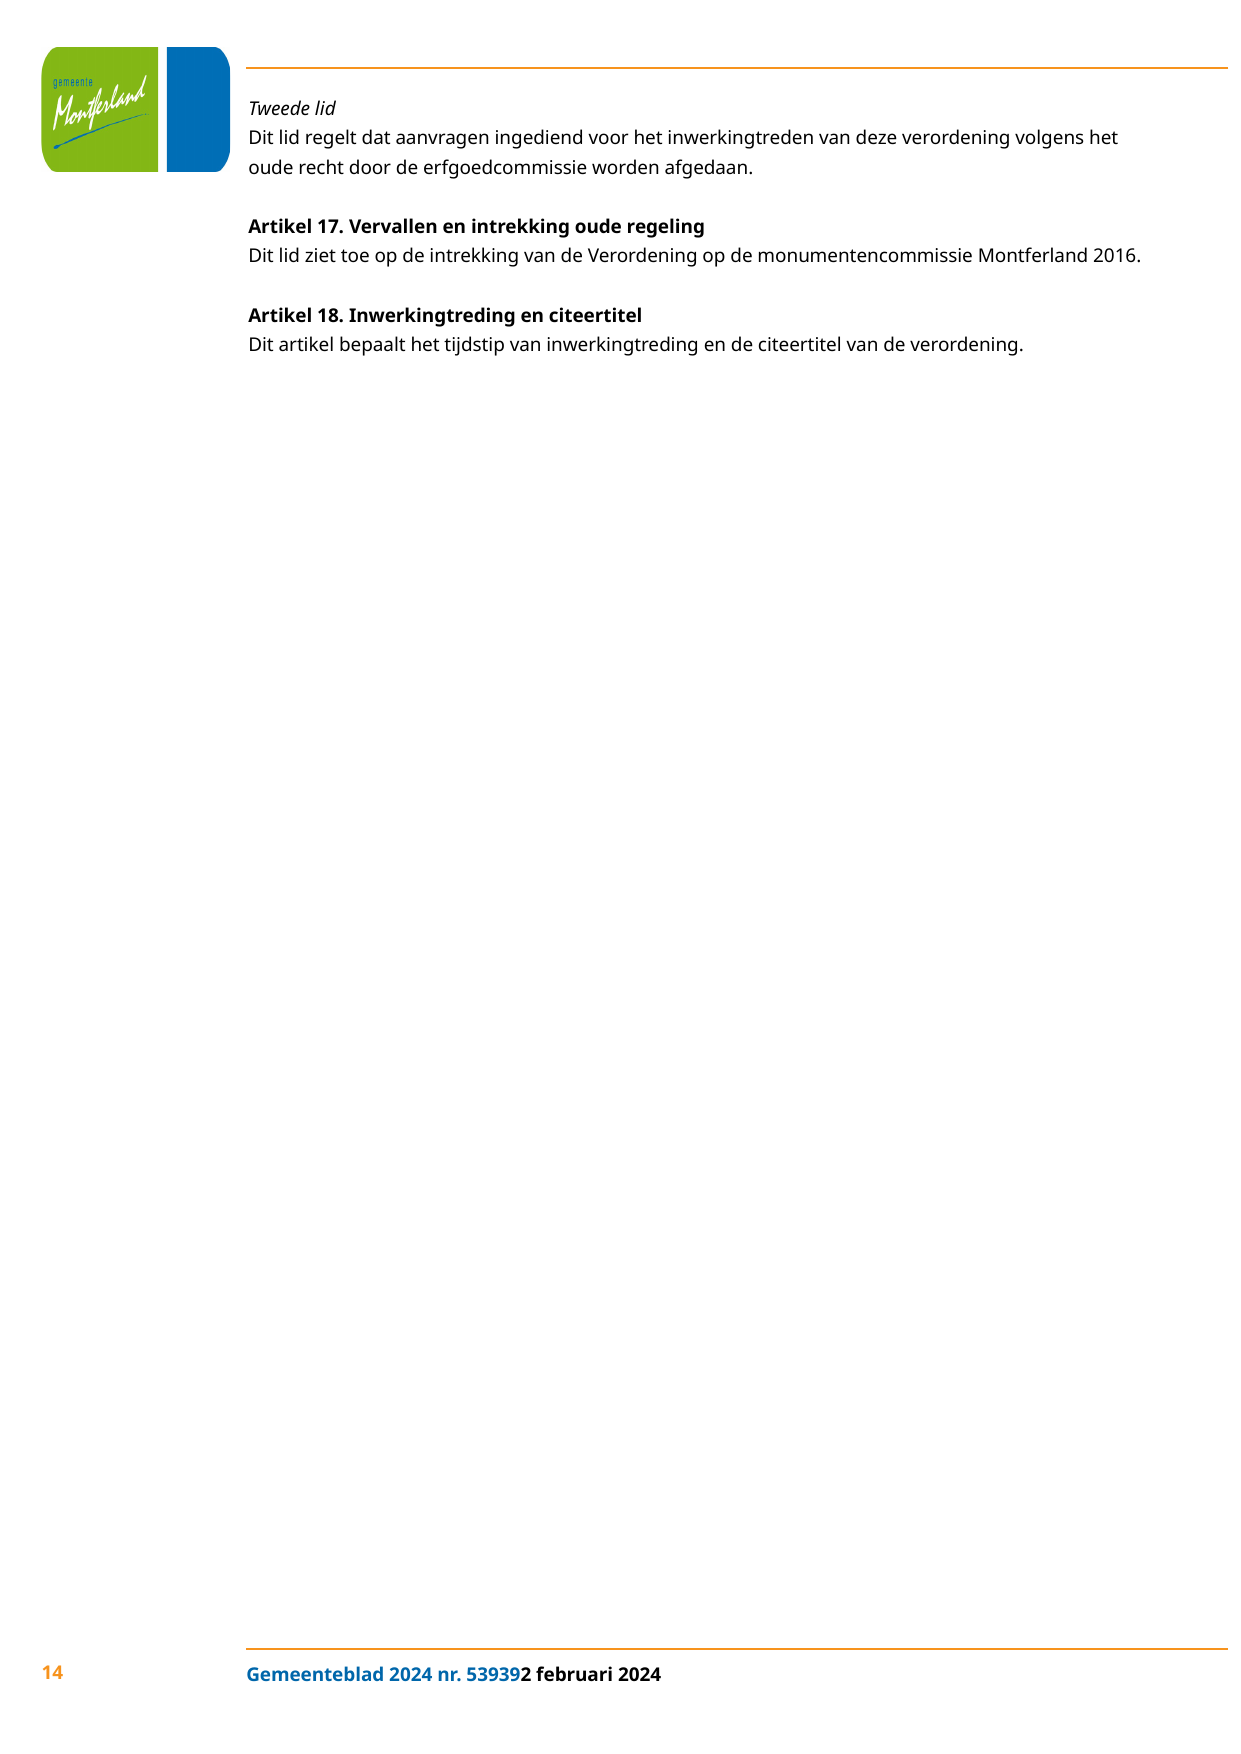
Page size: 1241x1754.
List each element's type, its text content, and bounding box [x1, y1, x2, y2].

text Dit lid regelt dat aanvragen ingediend voor het inwerkingtreden van deze verordening volgens het oude recht door de erfgoedcommissie worden afgedaan. [248, 124, 1152, 180]
text Dit lid ziet toe op de intrekking van de Verordening op de monumentencommissie Montferland 2016. [248, 243, 1152, 268]
text Artikel 17. Vervallen en intrekking oude regeling [248, 213, 1152, 239]
picture [41, 47, 231, 172]
text Artikel 18. Inwerkingtreding en citeertitel [248, 302, 1152, 328]
text Tweede lid [248, 95, 1152, 121]
text Dit artikel bepaalt het tijdstip van inwerkingtreding en de citeertitel van de verordening. [248, 331, 1152, 357]
